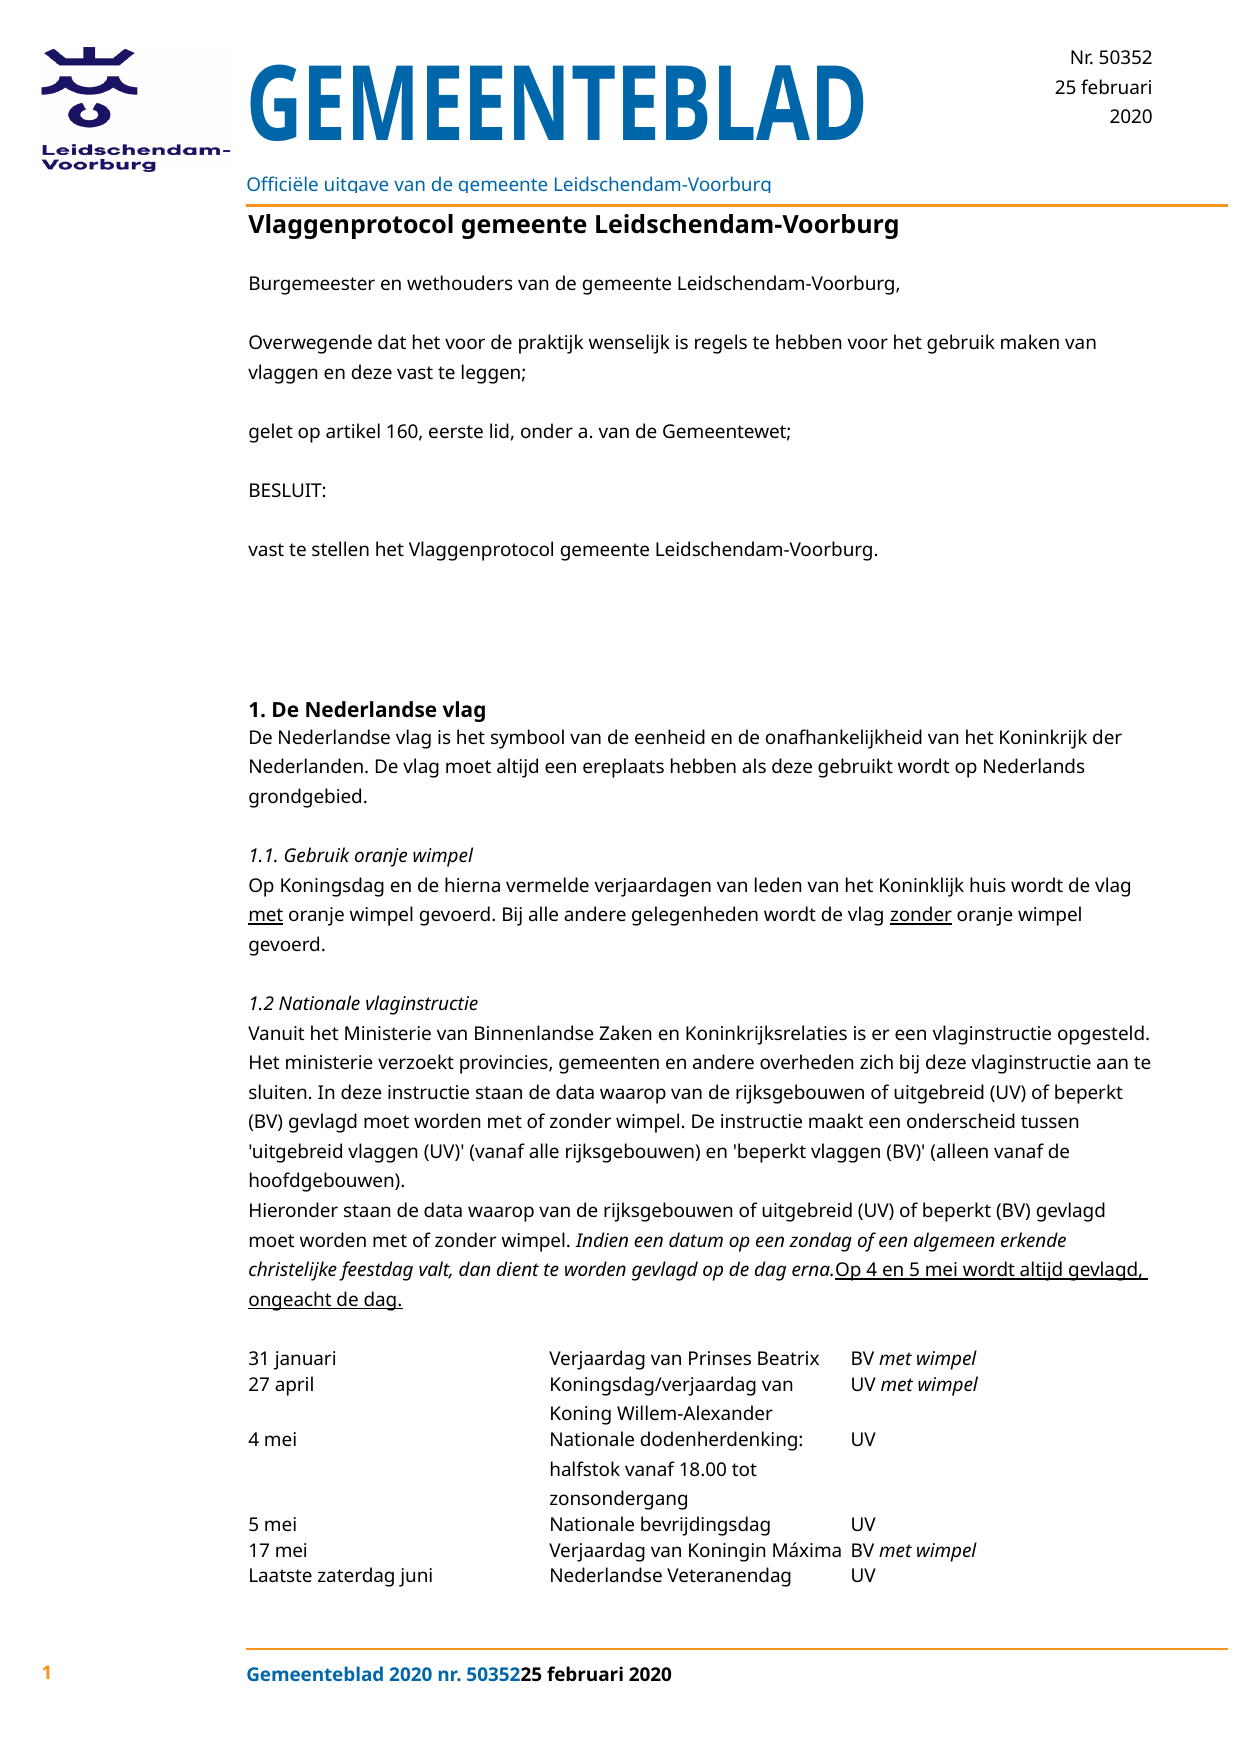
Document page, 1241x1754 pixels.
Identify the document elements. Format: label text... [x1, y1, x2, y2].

table_cell 5 mei [248, 1511, 549, 1537]
text Overwegende dat het voor de praktijk wenselijk is regels te hebben voor het gebruik maken van vlaggen en deze vast te leggen; [248, 329, 1152, 385]
text Vanuit het Ministerie van Binnenlandse Zaken en Koninkrijksrelaties is er een vlaginstructie opgesteld. Het ministerie verzoekt provincies, gemeenten en andere overheden zich bij deze vlaginstructie aan te sluiten. In deze instructie staan de data waarop van de rijksgebouwen of uitgebreid (UV) of beperkt (BV) gevlagd moet worden met of zonder wimpel. De instructie maakt een onderscheid tussen 'uitgebreid vlaggen (UV)' (vanaf alle rijksgebouwen) en 'beperkt vlaggen (BV)' (alleen vanaf de hoofdgebouwen). [248, 1020, 1152, 1193]
table_cell UV met wimpel [850, 1371, 1152, 1426]
text gelet op artikel 160, eerste lid, onder a. van de Gemeentewet; [248, 418, 1152, 444]
text Op Koningsdag en de hierna vermelde verjaardagen van leden van het Koninklijk huis wordt de vlag met oranje wimpel gevoerd. Bij alle andere gelegenheden wordt de vlag zonder oranje wimpel gevoerd. [248, 872, 1152, 957]
text 1.1. Gebruik oranje wimpel [248, 842, 1152, 868]
table_cell Nationale dodenherdenking: halfstok vanaf 18.00 tot zonsondergang [549, 1426, 850, 1511]
text De Nederlandse vlag is het symbool van de eenheid en de onafhankelijkheid van het Koninkrijk der Nederlanden. De vlag moet altijd een ereplaats hebben als deze gebruikt wordt op Nederlands grondgebied. [248, 724, 1152, 809]
table_cell Nederlandse Veteranendag [549, 1563, 850, 1588]
table_cell Verjaardag van Koningin Máxima [549, 1537, 850, 1563]
table_cell 17 mei [248, 1537, 549, 1563]
table_header 31 januari [248, 1345, 549, 1371]
text Hieronder staan de data waarop van de rijksgebouwen of uitgebreid (UV) of beperkt (BV) gevlagd moet worden met of zonder wimpel. Indien een datum op een zondag of een algemeen erkende christelijke feestdag valt, dan dient te worden gevlagd op de dag erna.Op 4 en 5 mei wordt altijd gevlagd, ongeacht de dag. [248, 1197, 1152, 1312]
picture [41, 47, 231, 172]
table_cell Laatste zaterdag juni [248, 1563, 549, 1588]
table_cell UV [850, 1563, 1152, 1588]
text vast te stellen het Vlaggenprotocol gemeente Leidschendam-Voorburg. [248, 537, 1152, 562]
text 1.2 Nationale vlaginstructie [248, 990, 1152, 1016]
table_cell UV [850, 1426, 1152, 1511]
table_cell Nationale bevrijdingsdag [549, 1511, 850, 1537]
table_header Verjaardag van Prinses Beatrix [549, 1345, 850, 1371]
text 1. De Nederlandse vlag [248, 695, 1152, 724]
table_cell BV met wimpel [850, 1537, 1152, 1563]
table_cell 4 mei [248, 1426, 549, 1511]
text Vlaggenprotocol gemeente Leidschendam-Voorburg [248, 207, 1152, 241]
text Burgemeester en wethouders van de gemeente Leidschendam-Voorburg, [248, 270, 1152, 296]
text BESLUIT: [248, 477, 1152, 503]
table_cell 27 april [248, 1371, 549, 1426]
table_cell Koningsdag/verjaardag van Koning Willem-Alexander [549, 1371, 850, 1426]
table_header BV met wimpel [850, 1345, 1152, 1371]
table_cell UV [850, 1511, 1152, 1537]
